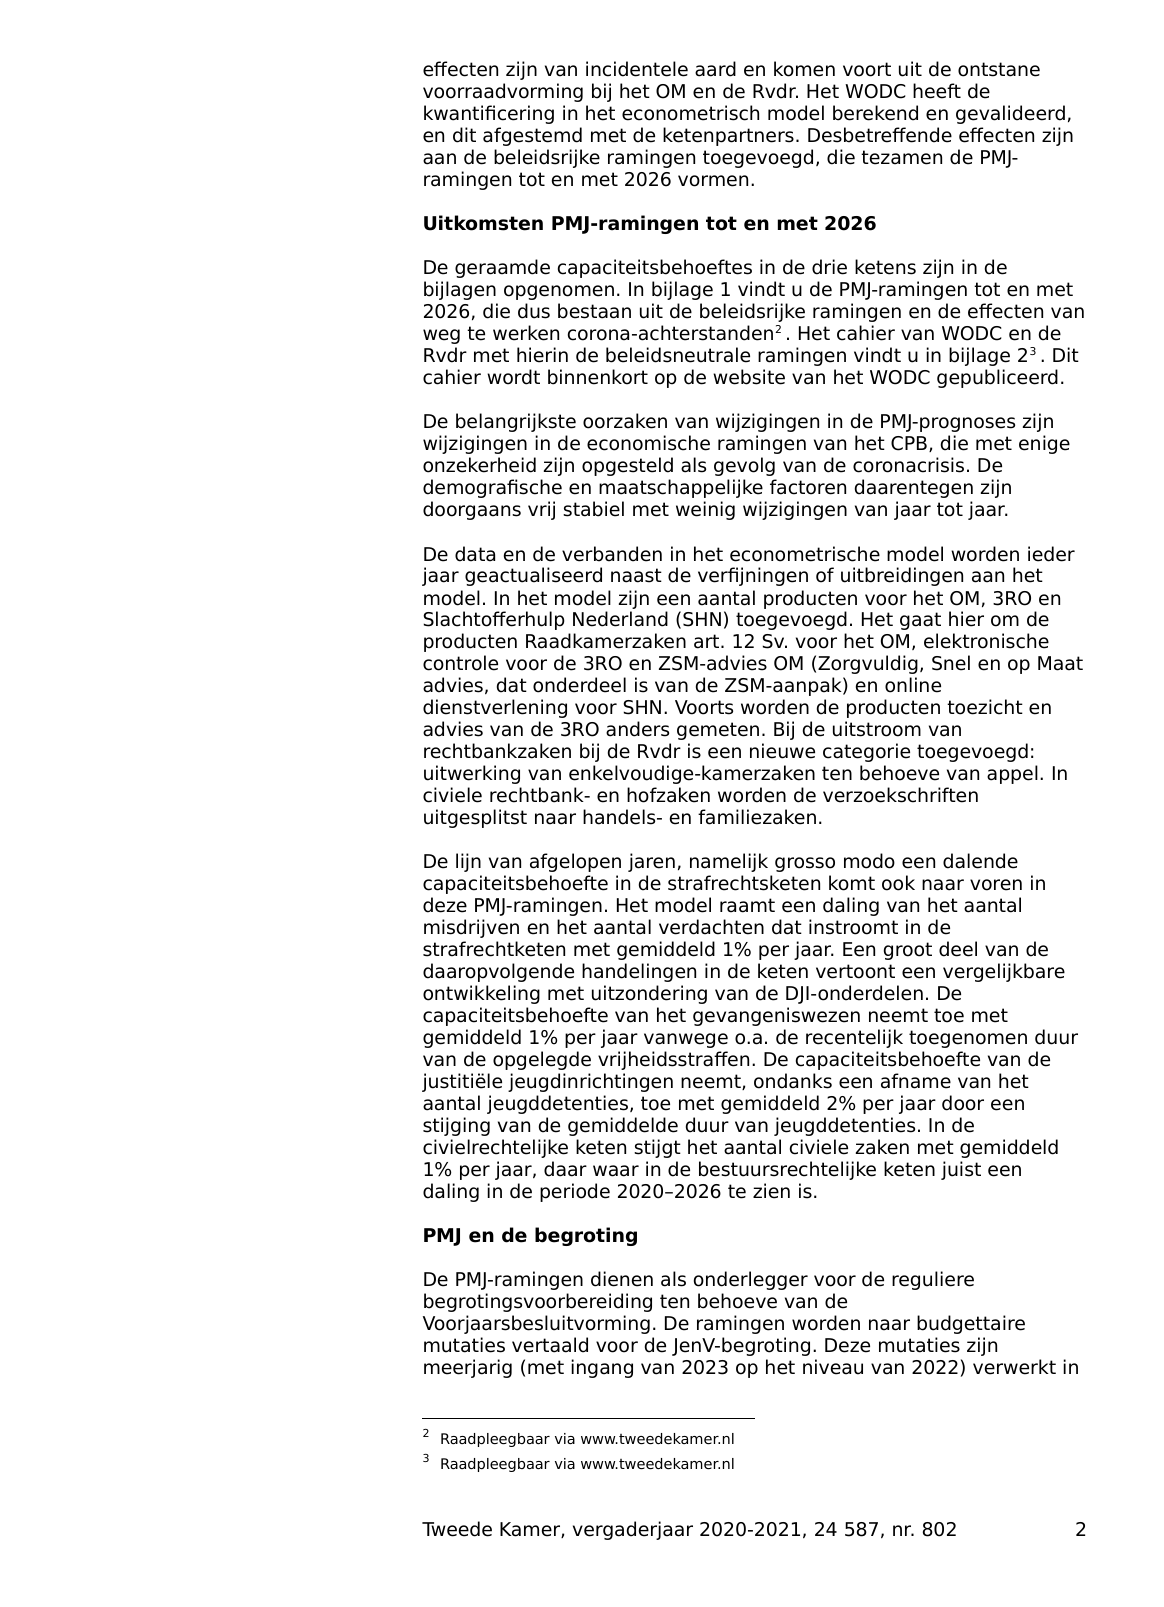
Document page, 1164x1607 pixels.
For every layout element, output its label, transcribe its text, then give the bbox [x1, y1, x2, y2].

text De lijn van afgelopen jaren, namelijk grosso modo een dalende capaciteitsbehoefte in de strafrechtsketen komt ook naar voren in deze PMJ-ramingen. Het model raamt een daling van het aantal misdrijven en het aantal verdachten dat instroomt in de strafrechtketen met gemiddeld 1% per jaar. Een groot deel van de daaropvolgende handelingen in de keten vertoont een vergelijkbare ontwikkeling met uitzondering van de DJI-onderdelen. De capaciteitsbehoefte van het gevangeniswezen neemt toe met gemiddeld 1% per jaar vanwege o.a. de recentelijk toegenomen duur van de opgelegde vrijheidsstraffen. De capaciteitsbehoefte van de justitiële jeugdinrichtingen neemt, ondanks een afname van het aantal jeugddetenties, toe met gemiddeld 2% per jaar door een stijging van de gemiddelde duur van jeugddetenties. In de civielrechtelijke keten stijgt het aantal civiele zaken met gemiddeld 1% per jaar, daar waar in de bestuursrechtelijke keten juist een daling in de periode 2020–2026 te zien is. [422, 851, 1087, 1203]
text Raadpleegbaar via www.tweedekamer.nl [422, 1427, 1087, 1449]
text effecten zijn van incidentele aard en komen voort uit de ontstane voorraadvorming bij het OM en de Rvdr. Het WODC heeft de kwantificering in het econometrisch model berekend en gevalideerd, en dit afgestemd met de ketenpartners. Desbetreffende effecten zijn aan de beleidsrijke ramingen toegevoegd, die tezamen de PMJ-ramingen tot en met 2026 vormen. [422, 59, 1087, 191]
text De belangrijkste oorzaken van wijzigingen in de PMJ-prognoses zijn wijzigingen in de economische ramingen van het CPB, die met enige onzekerheid zijn opgesteld als gevolg van de coronacrisis. De demografische en maatschappelijke factoren daarentegen zijn doorgaans vrij stabiel met weinig wijzigingen van jaar tot jaar. [422, 411, 1087, 521]
subtitle Uitkomsten PMJ-ramingen tot en met 2026 [422, 213, 1087, 235]
subtitle PMJ en de begroting [422, 1225, 1087, 1247]
text De PMJ-ramingen dienen als onderlegger voor de reguliere begrotingsvoorbereiding ten behoeve van de Voorjaarsbesluitvorming. De ramingen worden naar budgettaire mutaties vertaald voor de JenV-begroting. Deze mutaties zijn meerjarig (met ingang van 2023 op het niveau van 2022) verwerkt in [422, 1269, 1087, 1379]
text De data en de verbanden in het econometrische model worden ieder jaar geactualiseerd naast de verfijningen of uitbreidingen aan het model. In het model zijn een aantal producten voor het OM, 3RO en Slachtofferhulp Nederland (SHN) toegevoegd. Het gaat hier om de producten Raadkamerzaken art. 12 Sv. voor het OM, elektronische controle voor de 3RO en ZSM-advies OM (Zorgvuldig, Snel en op Maat advies, dat onderdeel is van de ZSM-aanpak) en online dienstverlening voor SHN. Voorts worden de producten toezicht en advies van de 3RO anders gemeten. Bij de uitstroom van rechtbankzaken bij de Rvdr is een nieuwe categorie toegevoegd: uitwerking van enkelvoudige-kamerzaken ten behoeve van appel. In civiele rechtbank- en hofzaken worden de verzoekschriften uitgesplitst naar handels- en familiezaken. [422, 543, 1087, 829]
text De geraamde capaciteitsbehoeftes in de drie ketens zijn in de bijlagen opgenomen. In bijlage 1 vindt u de PMJ-ramingen tot en met 2026, die dus bestaan uit de beleidsrijke ramingen en de effecten van weg te werken corona-achterstanden. Het cahier van WODC en de Rvdr met hierin de beleidsneutrale ramingen vindt u in bijlage 2. Dit cahier wordt binnenkort op de website van het WODC gepubliceerd. [422, 257, 1087, 389]
text Raadpleegbaar via www.tweedekamer.nl [422, 1452, 1087, 1474]
